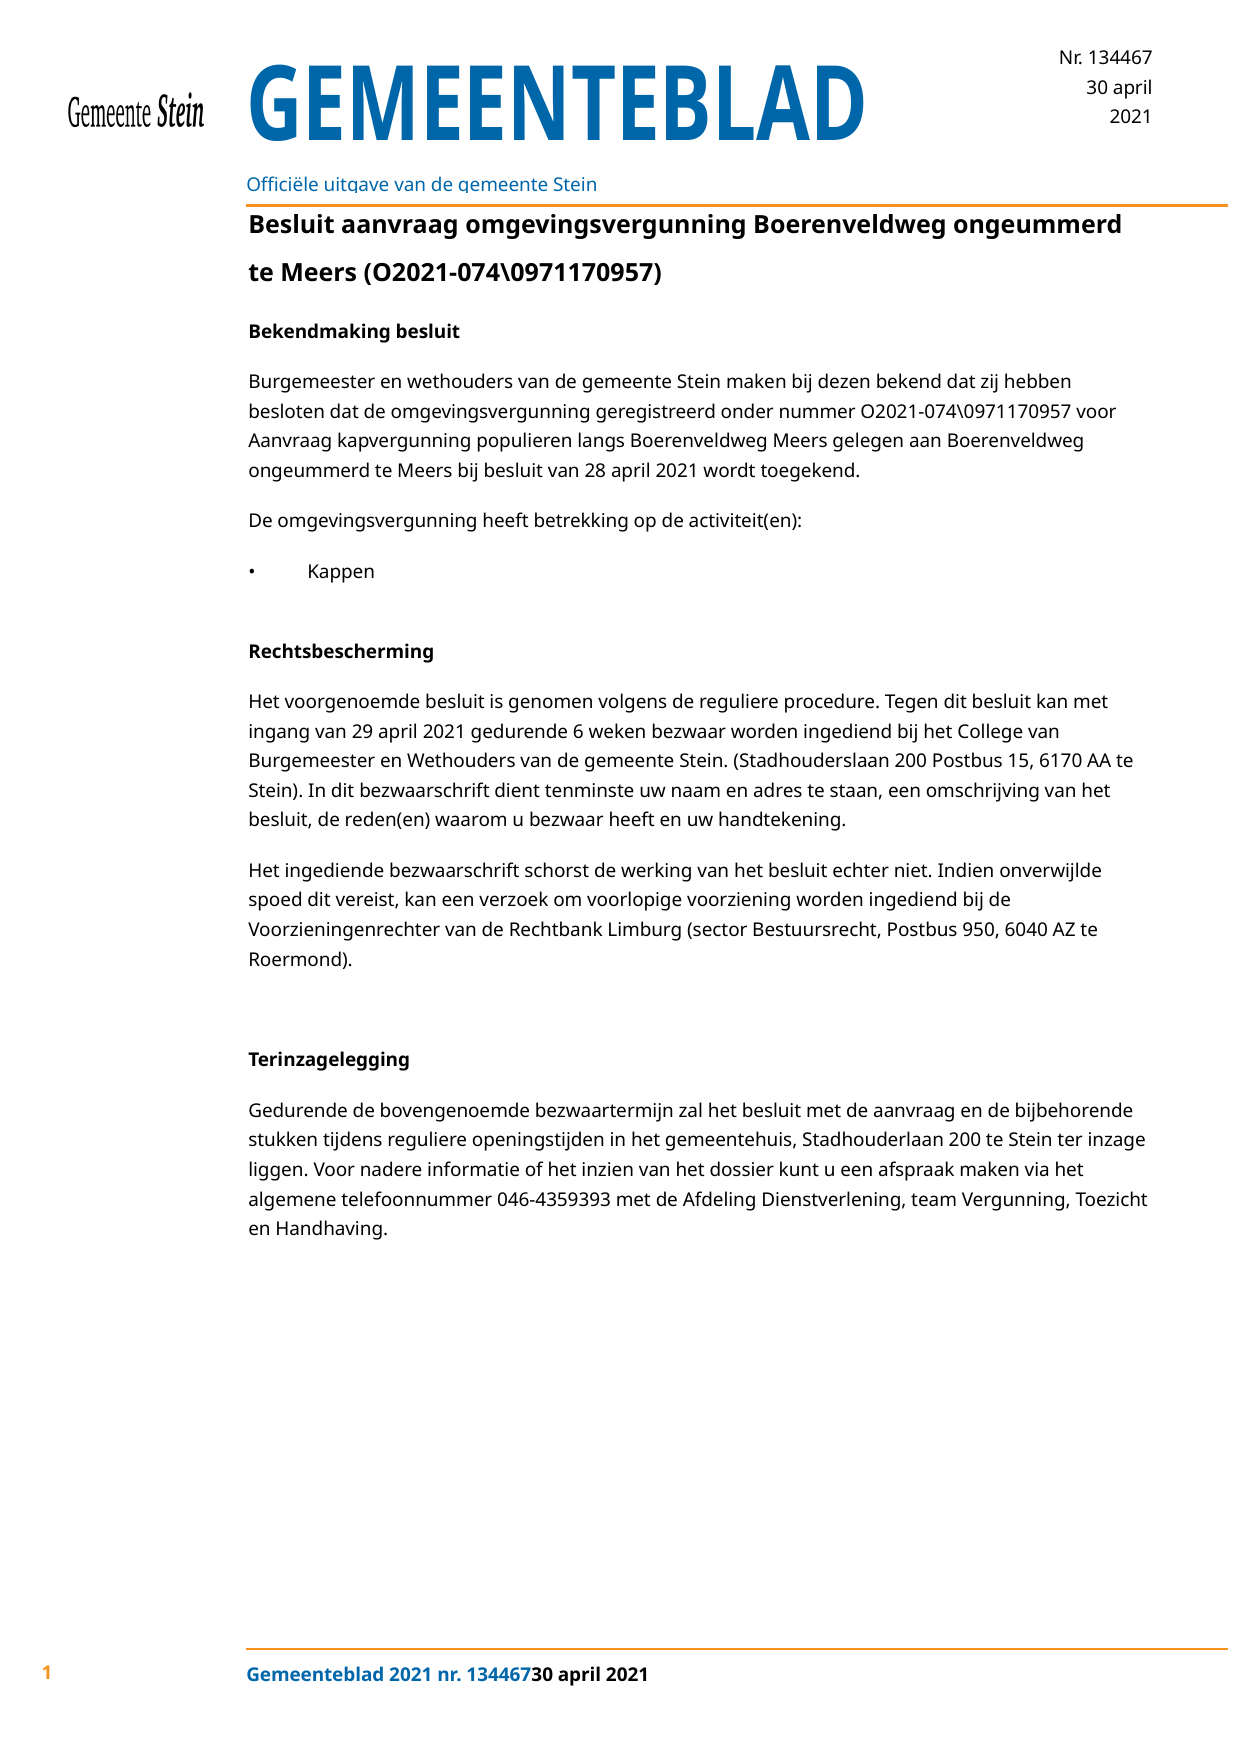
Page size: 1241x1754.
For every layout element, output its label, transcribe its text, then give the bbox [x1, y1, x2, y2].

text Het voorgenoemde besluit is genomen volgens de reguliere procedure. Tegen dit besluit kan met ingang van 29 april 2021 gedurende 6 weken bezwaar worden ingediend bij het College van Burgemeester en Wethouders van de gemeente Stein. (Stadhouderslaan 200 Postbus 15, 6170 AA te Stein). In dit bezwaarschrift dient tenminste uw naam en adres te staan, een omschrijving van het besluit, de reden(en) waarom u bezwaar heeft en uw handtekening. [248, 688, 1152, 832]
text Burgemeester en wethouders van de gemeente Stein maken bij dezen bekend dat zij hebben besloten dat de omgevingsvergunning geregistreerd onder nummer O2021-074\0971170957 voor Aanvraag kapvergunning populieren langs Boerenveldweg Meers gelegen aan Boerenveldweg ongeummerd te Meers bij besluit van 28 april 2021 wordt toegekend. [248, 368, 1152, 483]
picture [41, 47, 231, 172]
text De omgevingsvergunning heeft betrekking op de activiteit(en): [248, 507, 1152, 533]
list Kappen [248, 558, 1152, 584]
text Besluit aanvraag omgevingsvergunning Boerenveldweg ongeummerd te Meers (O2021-074\0971170957) [248, 207, 1152, 288]
text Gedurende de bovengenoemde bezwaartermijn zal het besluit met de aanvraag en de bijbehorende stukken tijdens reguliere openingstijden in het gemeentehuis, Stadhouderlaan 200 te Stein ter inzage liggen. Voor nadere informatie of het inzien van het dossier kunt u een afspraak maken via het algemene telefoonnummer 046-4359393 met de Afdeling Dienstverlening, team Vergunning, Toezicht en Handhaving. [248, 1097, 1152, 1241]
text Het ingediende bezwaarschrift schorst de werking van het besluit echter niet. Indien onverwijlde spoed dit vereist, kan een verzoek om voorlopige voorziening worden ingediend bij de Voorzieningenrechter van de Rechtbank Limburg (sector Bestuursrecht, Postbus 950, 6040 AZ te Roermond). [248, 857, 1152, 972]
text Terinzagelegging [248, 1047, 1152, 1072]
text Rechtsbescherming [248, 638, 1152, 664]
text Bekendmaking besluit [248, 318, 1152, 344]
